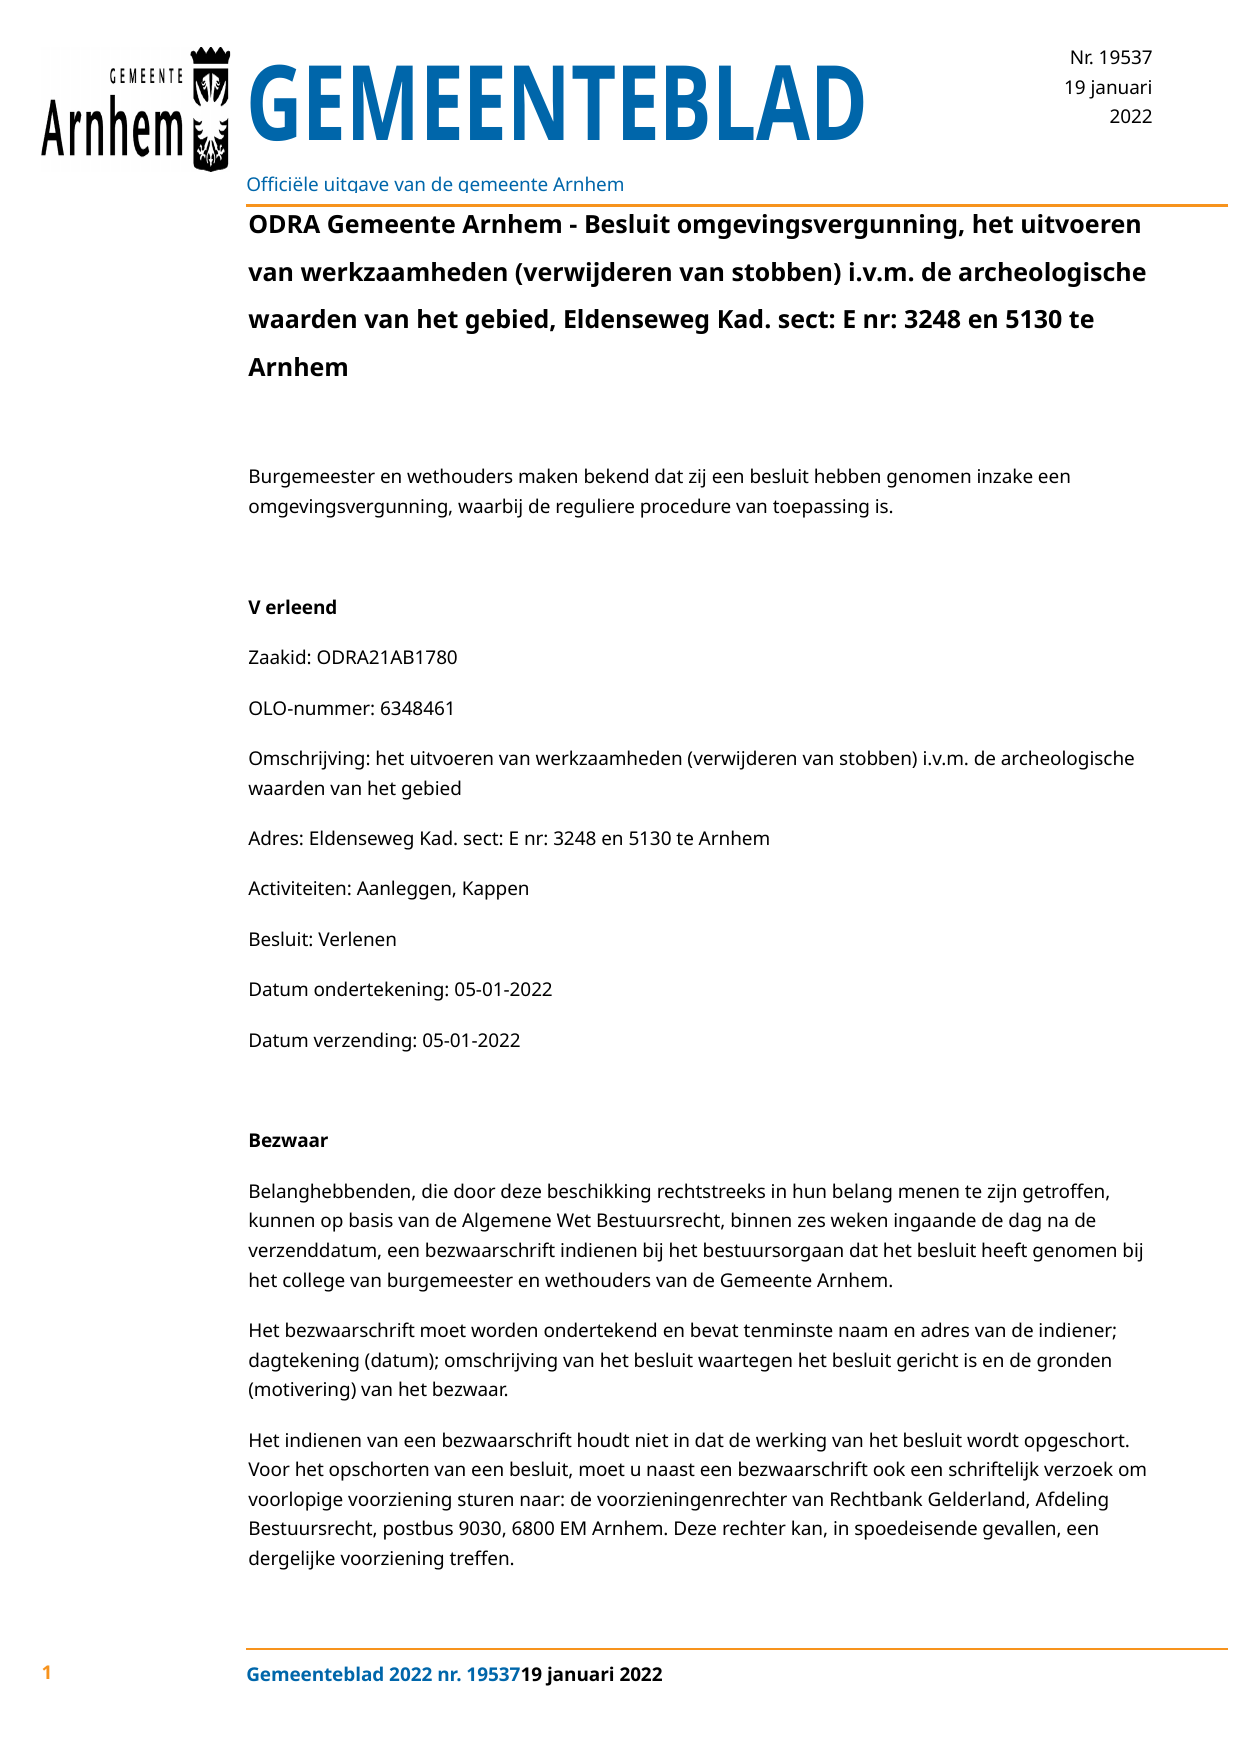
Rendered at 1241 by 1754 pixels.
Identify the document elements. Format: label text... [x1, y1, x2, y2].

text Burgemeester en wethouders maken bekend dat zij een besluit hebben genomen inzake een omgevingsvergunning, waarbij de reguliere procedure van toepassing is. [248, 463, 1152, 519]
picture [41, 47, 231, 172]
text ODRA Gemeente Arnhem - Besluit omgevingsvergunning, het uitvoeren van werkzaamheden (verwijderen van stobben) i.v.m. de archeologische waarden van het gebied, Eldenseweg Kad. sect: E nr: 3248 en 5130 te Arnhem [248, 207, 1152, 384]
text Bezwaar [248, 1128, 1152, 1153]
text V erleend [248, 594, 1152, 620]
text Datum ondertekening: 05-01-2022 [248, 976, 1152, 1002]
text Het bezwaarschrift moet worden ondertekend en bevat tenminste naam en adres van de indiener; dagtekening (datum); omschrijving van het besluit waartegen het besluit gericht is en de gronden (motivering) van het bezwaar. [248, 1317, 1152, 1402]
text Besluit: Verlenen [248, 926, 1152, 952]
text Activiteiten: Aanleggen, Kappen [248, 876, 1152, 901]
text Adres: Eldenseweg Kad. sect: E nr: 3248 en 5130 te Arnhem [248, 825, 1152, 851]
text Zaakid: ODRA21AB1780 [248, 644, 1152, 670]
text Omschrijving: het uitvoeren van werkzaamheden (verwijderen van stobben) i.v.m. de archeologische waarden van het gebied [248, 745, 1152, 801]
text OLO-nummer: 6348461 [248, 695, 1152, 721]
text Het indienen van een bezwaarschrift houdt niet in dat de werking van het besluit wordt opgeschort. Voor het opschorten van een besluit, moet u naast een bezwaarschrift ook een schriftelijk verzoek om voorlopige voorziening sturen naar: de voorzieningenrechter van Rechtbank Gelderland, Afdeling Bestuursrecht, postbus 9030, 6800 EM Arnhem. Deze rechter kan, in spoedeisende gevallen, een dergelijke voorziening treffen. [248, 1427, 1152, 1571]
text Datum verzending: 05-01-2022 [248, 1027, 1152, 1053]
text Belanghebbenden, die door deze beschikking rechtstreeks in hun belang menen te zijn getroffen, kunnen op basis van de Algemene Wet Bestuursrecht, binnen zes weken ingaande de dag na de verzenddatum, een bezwaarschrift indienen bij het bestuursorgaan dat het besluit heeft genomen bij het college van burgemeester en wethouders van de Gemeente Arnhem. [248, 1178, 1152, 1293]
